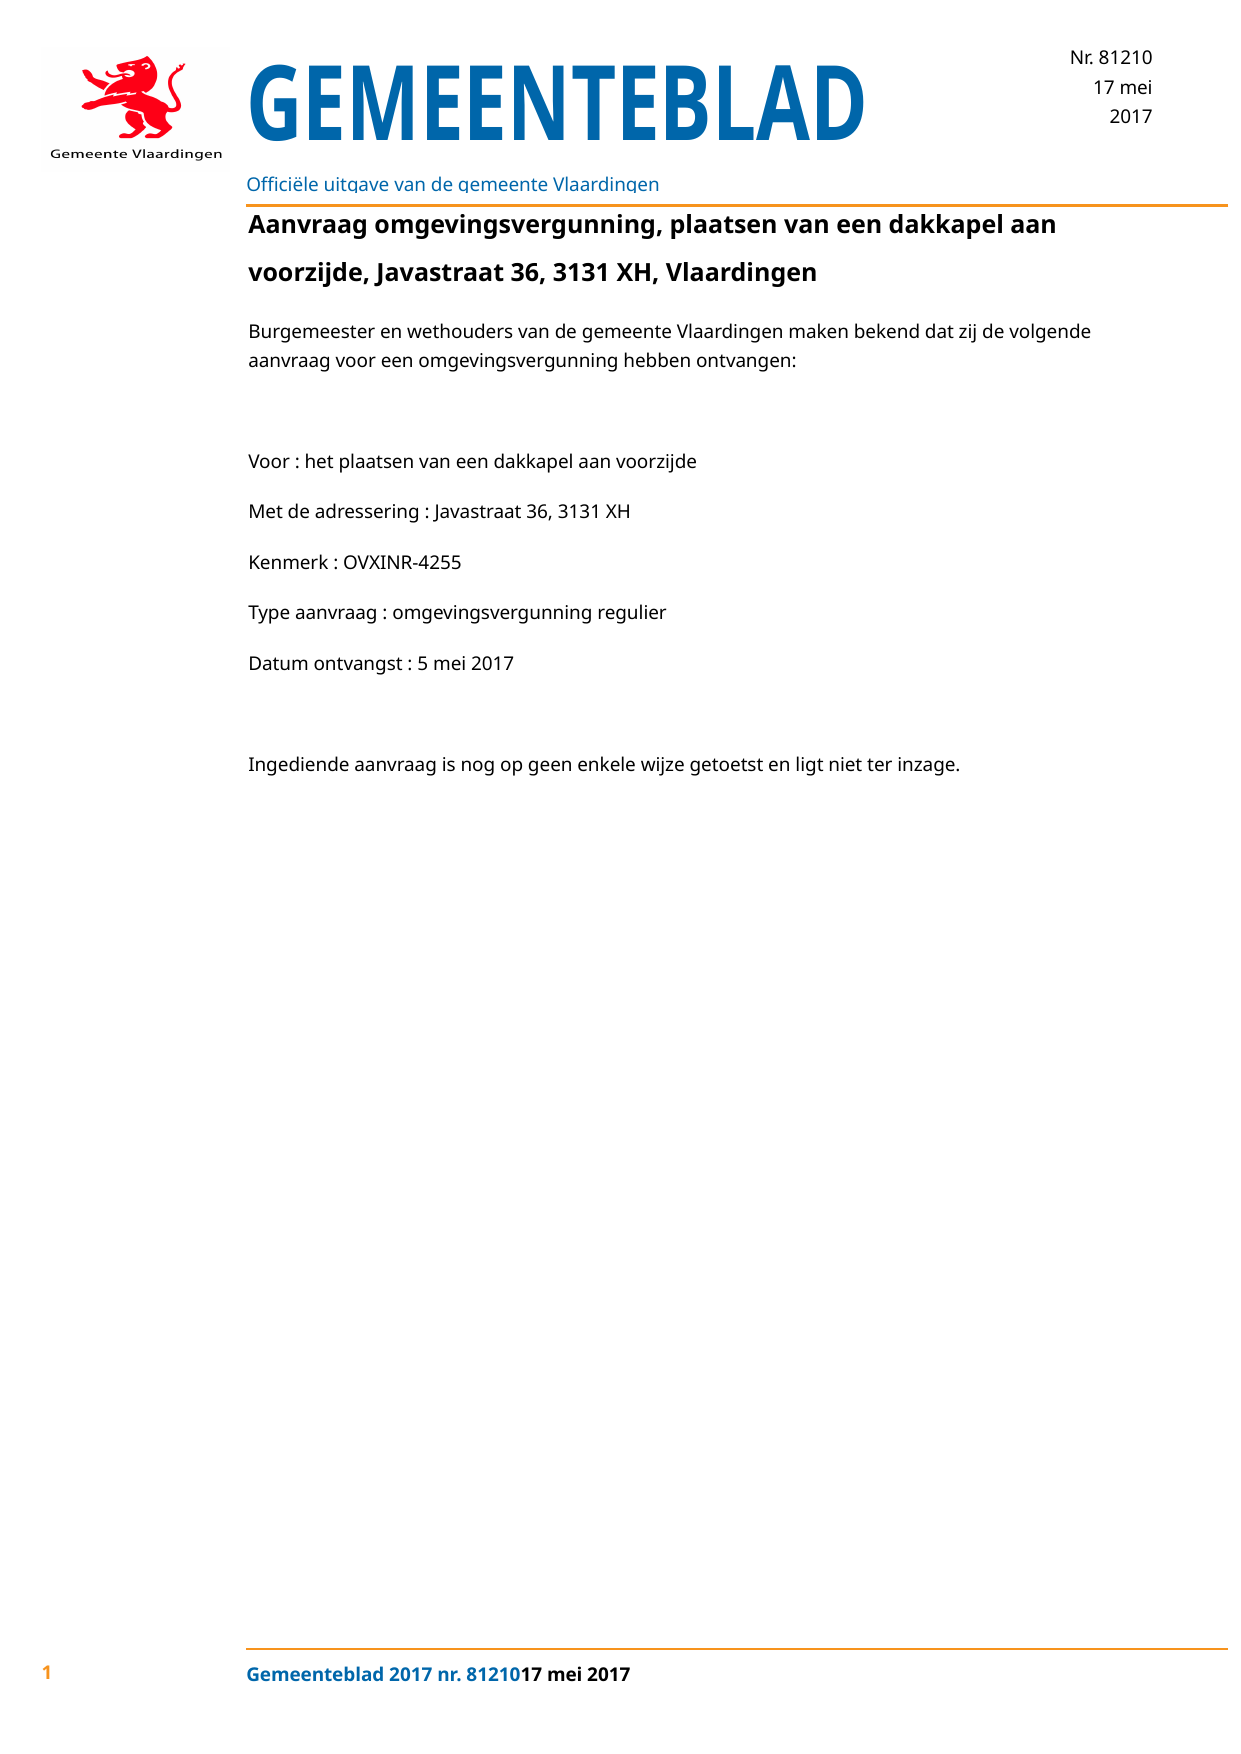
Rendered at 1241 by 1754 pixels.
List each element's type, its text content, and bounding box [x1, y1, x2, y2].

text Datum ontvangst : 5 mei 2017 [248, 650, 1152, 676]
text Kenmerk : OVXINR-4255 [248, 549, 1152, 575]
text Voor : het plaatsen van een dakkapel aan voorzijde [248, 448, 1152, 474]
text Burgemeester en wethouders van de gemeente Vlaardingen maken bekend dat zij de volgende aanvraag voor een omgevingsvergunning hebben ontvangen: [248, 318, 1152, 373]
text Aanvraag omgevingsvergunning, plaatsen van een dakkapel aan voorzijde, Javastraat 36, 3131 XH, Vlaardingen [248, 207, 1152, 288]
picture [41, 47, 231, 172]
text Met de adressering : Javastraat 36, 3131 XH [248, 499, 1152, 524]
text Ingediende aanvraag is nog op geen enkele wijze getoetst en ligt niet ter inzage. [248, 751, 1152, 777]
text Type aanvraag : omgevingsvergunning regulier [248, 599, 1152, 625]
